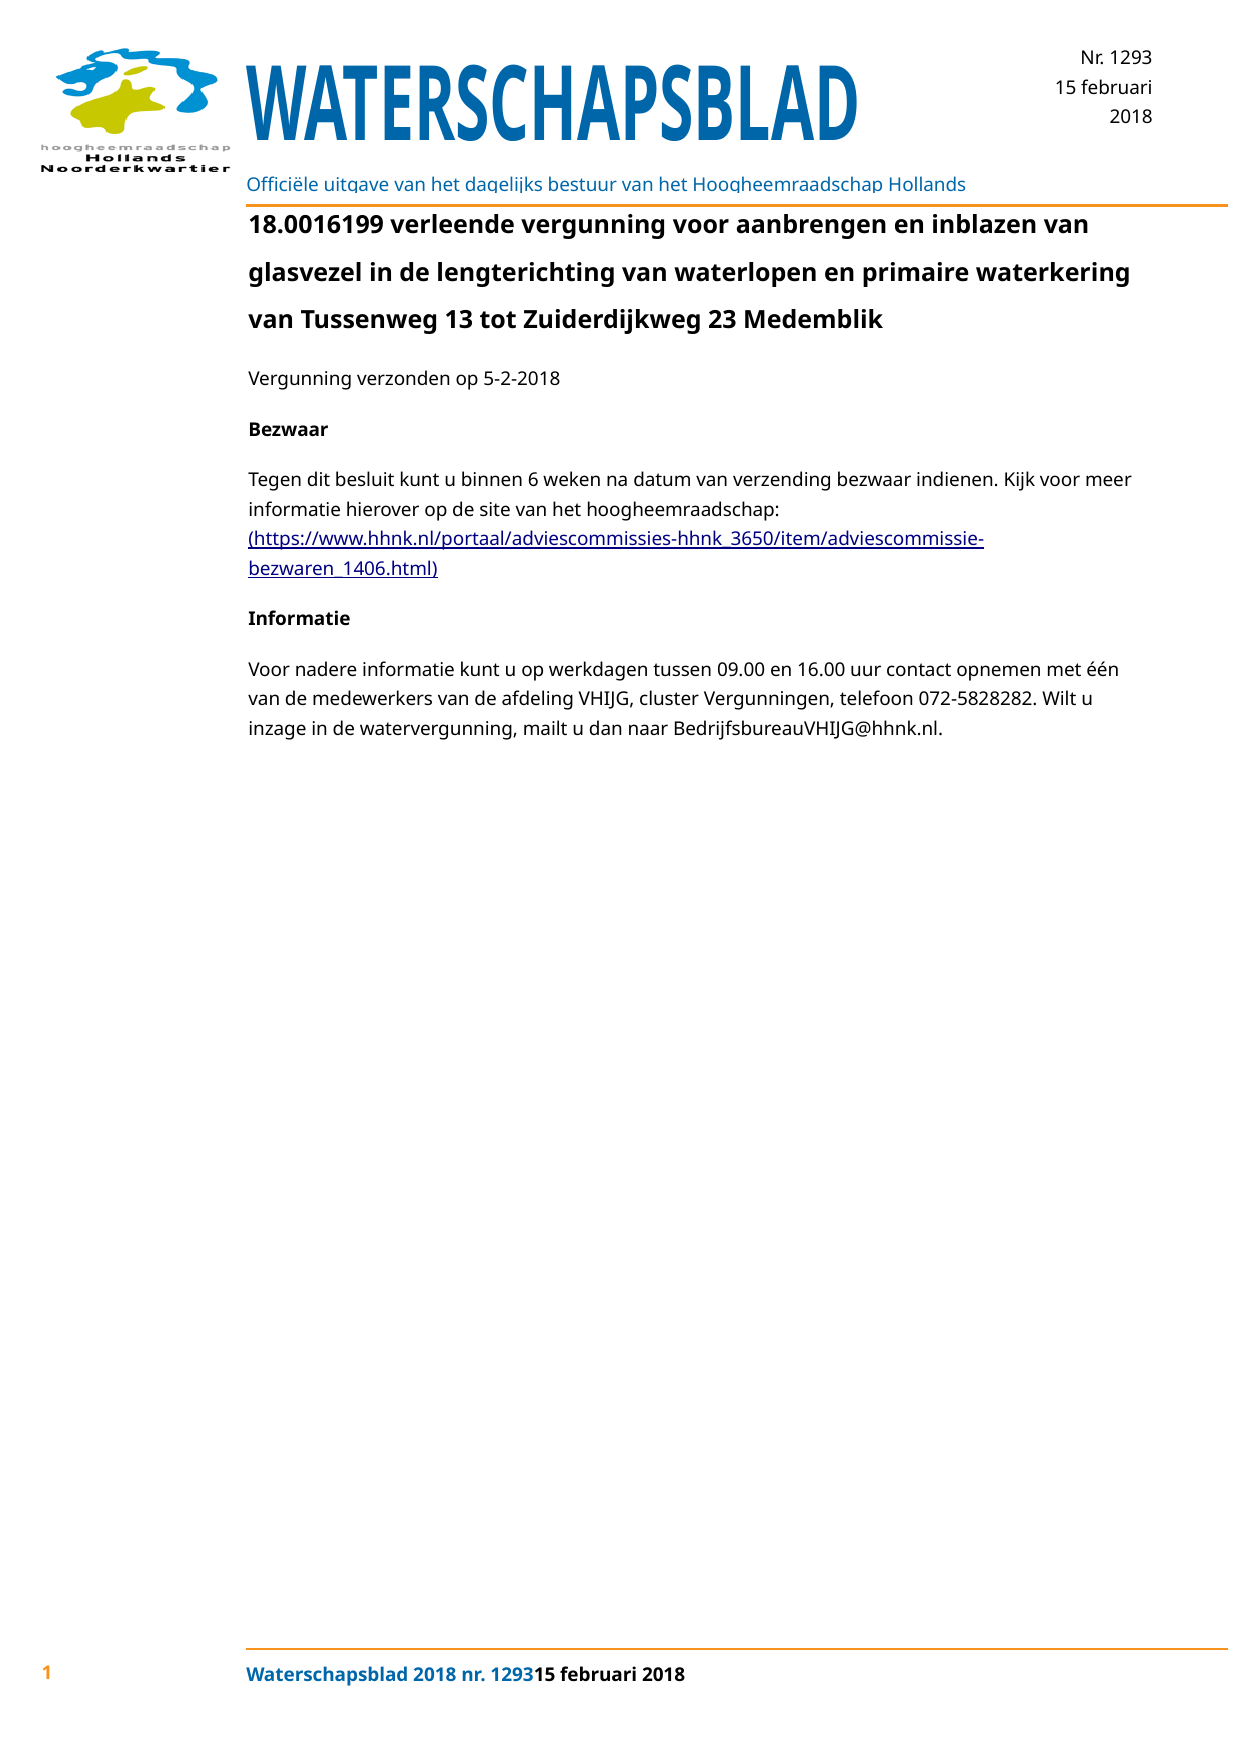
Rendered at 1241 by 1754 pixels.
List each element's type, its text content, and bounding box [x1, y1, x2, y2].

text Tegen dit besluit kunt u binnen 6 weken na datum van verzending bezwaar indienen. Kijk voor meer informatie hierover op de site van het hoogheemraadschap: (https://www.hhnk.nl/portaal/adviescommissies-hhnk_3650/item/adviescommissie-bezwaren_1406.html) [248, 466, 1152, 581]
text Voor nadere informatie kunt u op werkdagen tussen 09.00 en 16.00 uur contact opnemen met één van de medewerkers van de afdeling VHIJG, cluster Vergunningen, telefoon 072-5828282. Wilt u inzage in de watervergunning, mailt u dan naar BedrijfsbureauVHIJG@hhnk.nl. [248, 656, 1152, 741]
text Bezwaar [248, 416, 1152, 442]
text 18.0016199 verleende vergunning voor aanbrengen en inblazen van glasvezel in de lengterichting van waterlopen en primaire waterkering van Tussenweg 13 tot Zuiderdijkweg 23 Medemblik [248, 207, 1152, 336]
picture [41, 47, 231, 172]
text Vergunning verzonden op 5-2-2018 [248, 366, 1152, 391]
text Informatie [248, 606, 1152, 631]
